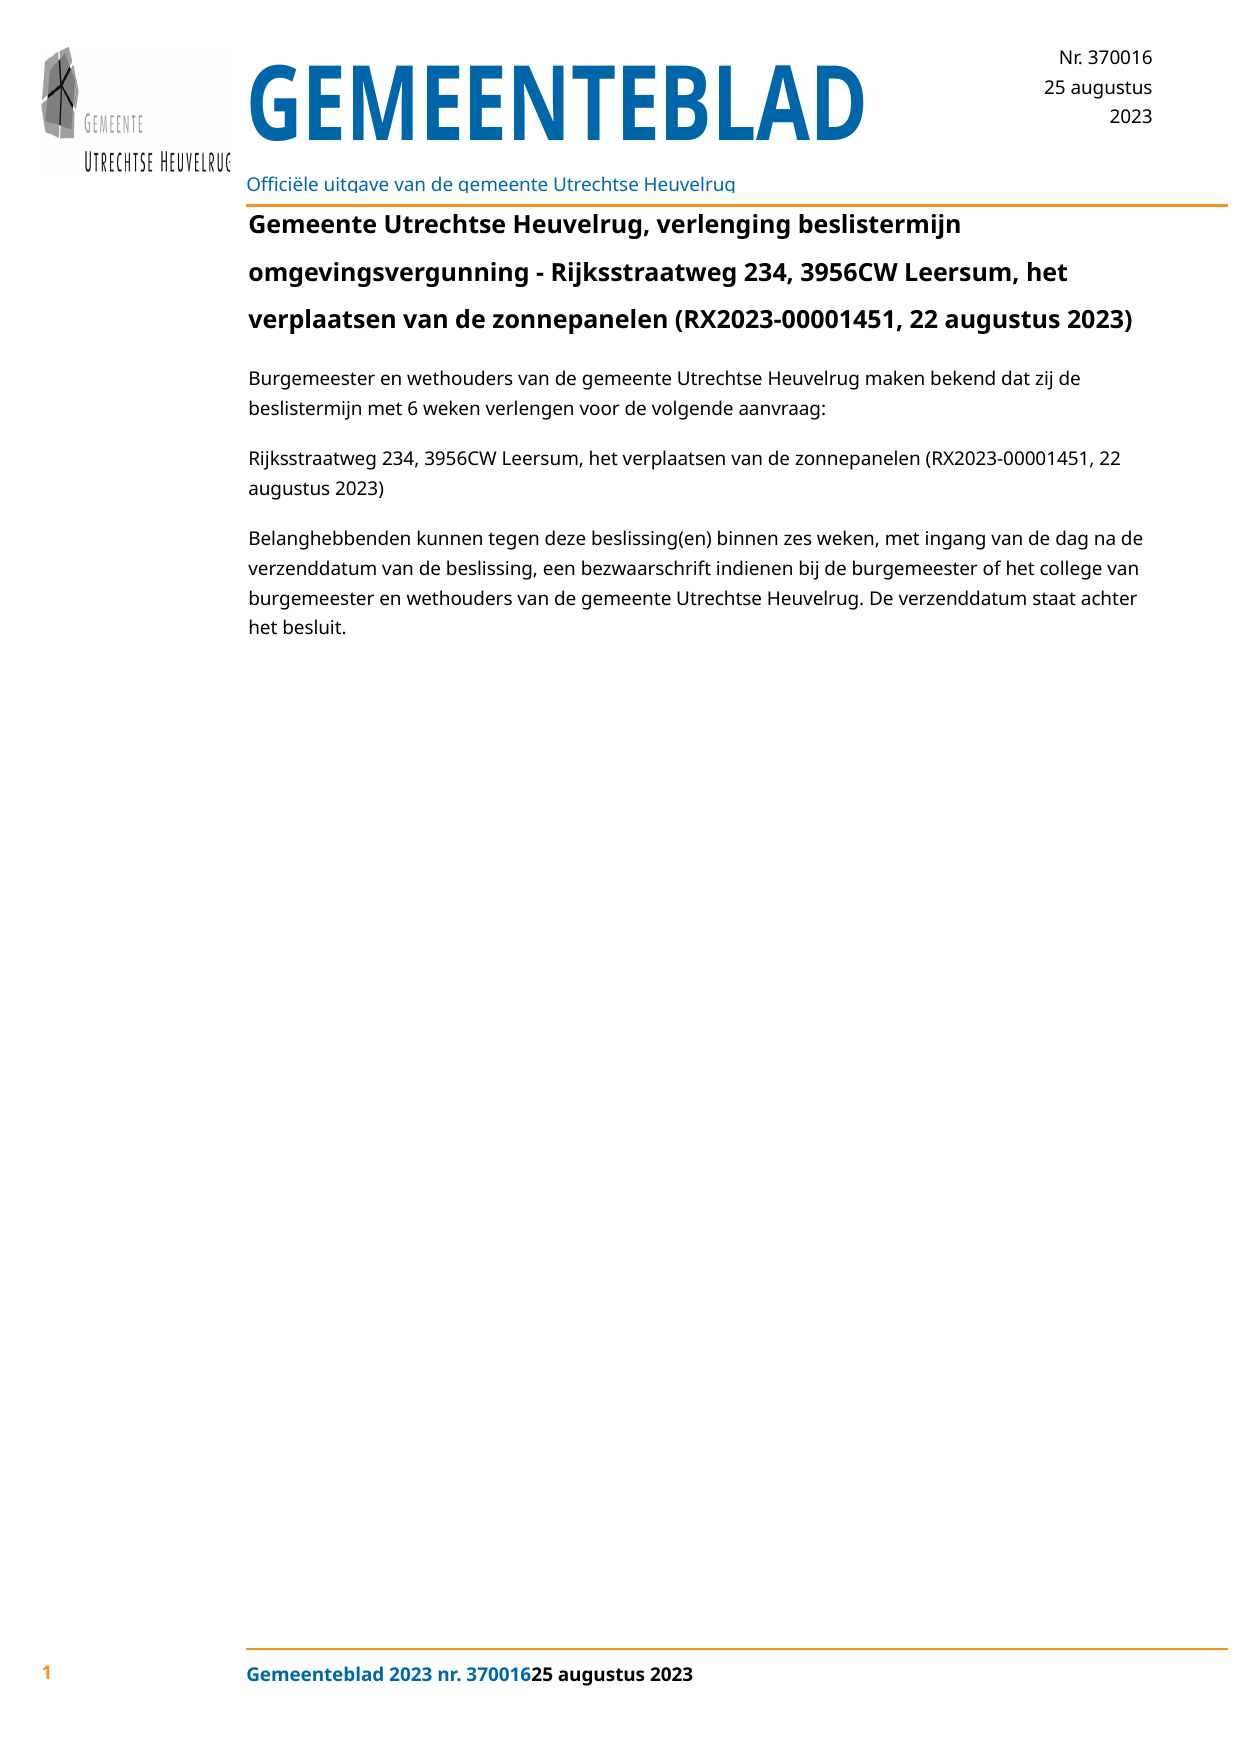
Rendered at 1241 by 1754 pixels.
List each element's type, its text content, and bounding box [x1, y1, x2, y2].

picture [41, 47, 231, 172]
text Belanghebbenden kunnen tegen deze beslissing(en) binnen zes weken, met ingang van de dag na de verzenddatum van de beslissing, een bezwaarschrift indienen bij de burgemeester of het college van burgemeester en wethouders van de gemeente Utrechtse Heuvelrug. De verzenddatum staat achter het besluit. [248, 526, 1152, 640]
text Gemeente Utrechtse Heuvelrug, verlenging beslistermijn omgevingsvergunning - Rijksstraatweg 234, 3956CW Leersum, het verplaatsen van de zonnepanelen (RX2023-00001451, 22 augustus 2023) [248, 207, 1152, 336]
text Rijksstraatweg 234, 3956CW Leersum, het verplaatsen van de zonnepanelen (RX2023-00001451, 22 augustus 2023) [248, 446, 1152, 501]
text Burgemeester en wethouders van de gemeente Utrechtse Heuvelrug maken bekend dat zij de beslistermijn met 6 weken verlengen voor de volgende aanvraag: [248, 366, 1152, 421]
